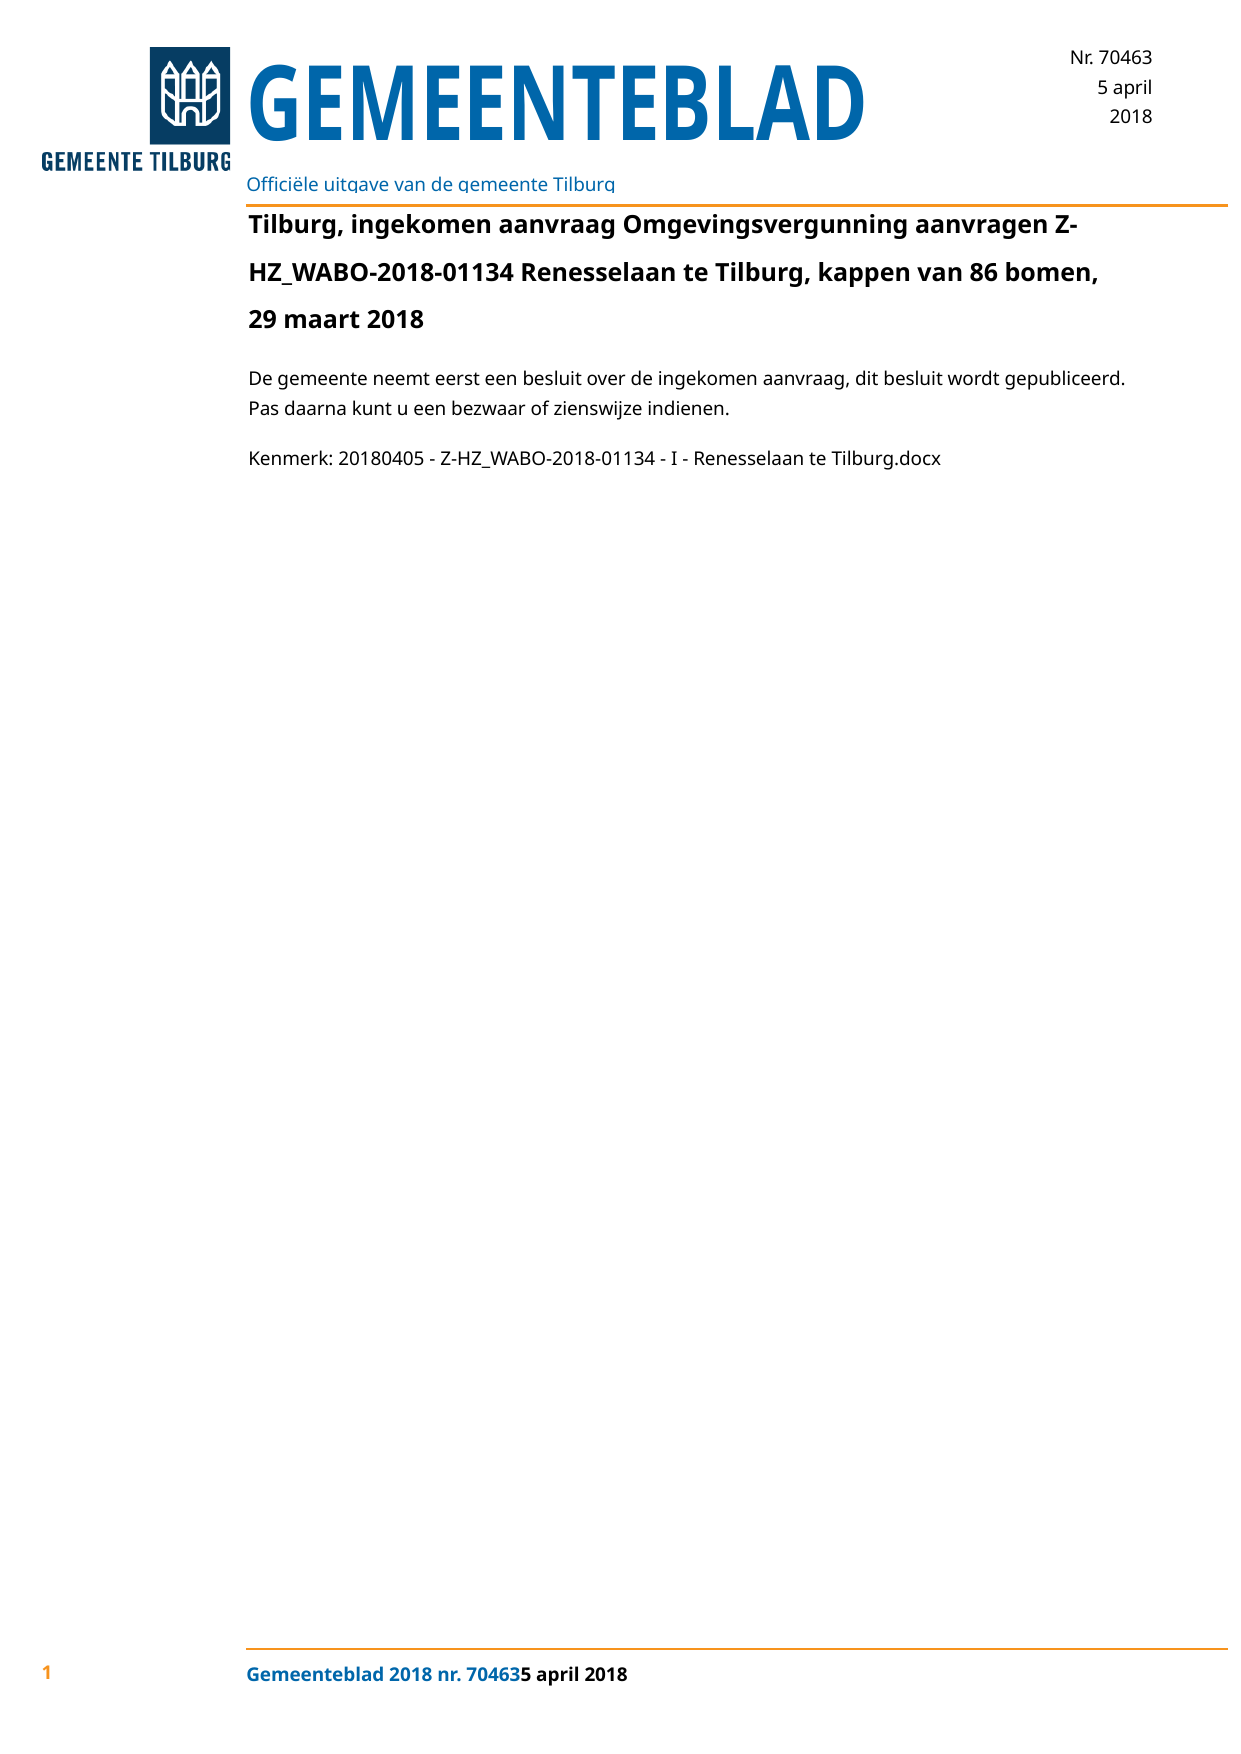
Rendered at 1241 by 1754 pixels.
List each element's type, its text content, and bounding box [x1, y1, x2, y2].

text Tilburg, ingekomen aanvraag Omgevingsvergunning aanvragen Z-HZ_WABO-2018-01134 Renesselaan te Tilburg, kappen van 86 bomen, 29 maart 2018 [248, 207, 1152, 336]
text Kenmerk: 20180405 - Z-HZ_WABO-2018-01134 - I - Renesselaan te Tilburg.docx [248, 446, 1152, 471]
text De gemeente neemt eerst een besluit over de ingekomen aanvraag, dit besluit wordt gepubliceerd. Pas daarna kunt u een bezwaar of zienswijze indienen. [248, 366, 1152, 421]
picture [41, 47, 231, 172]
